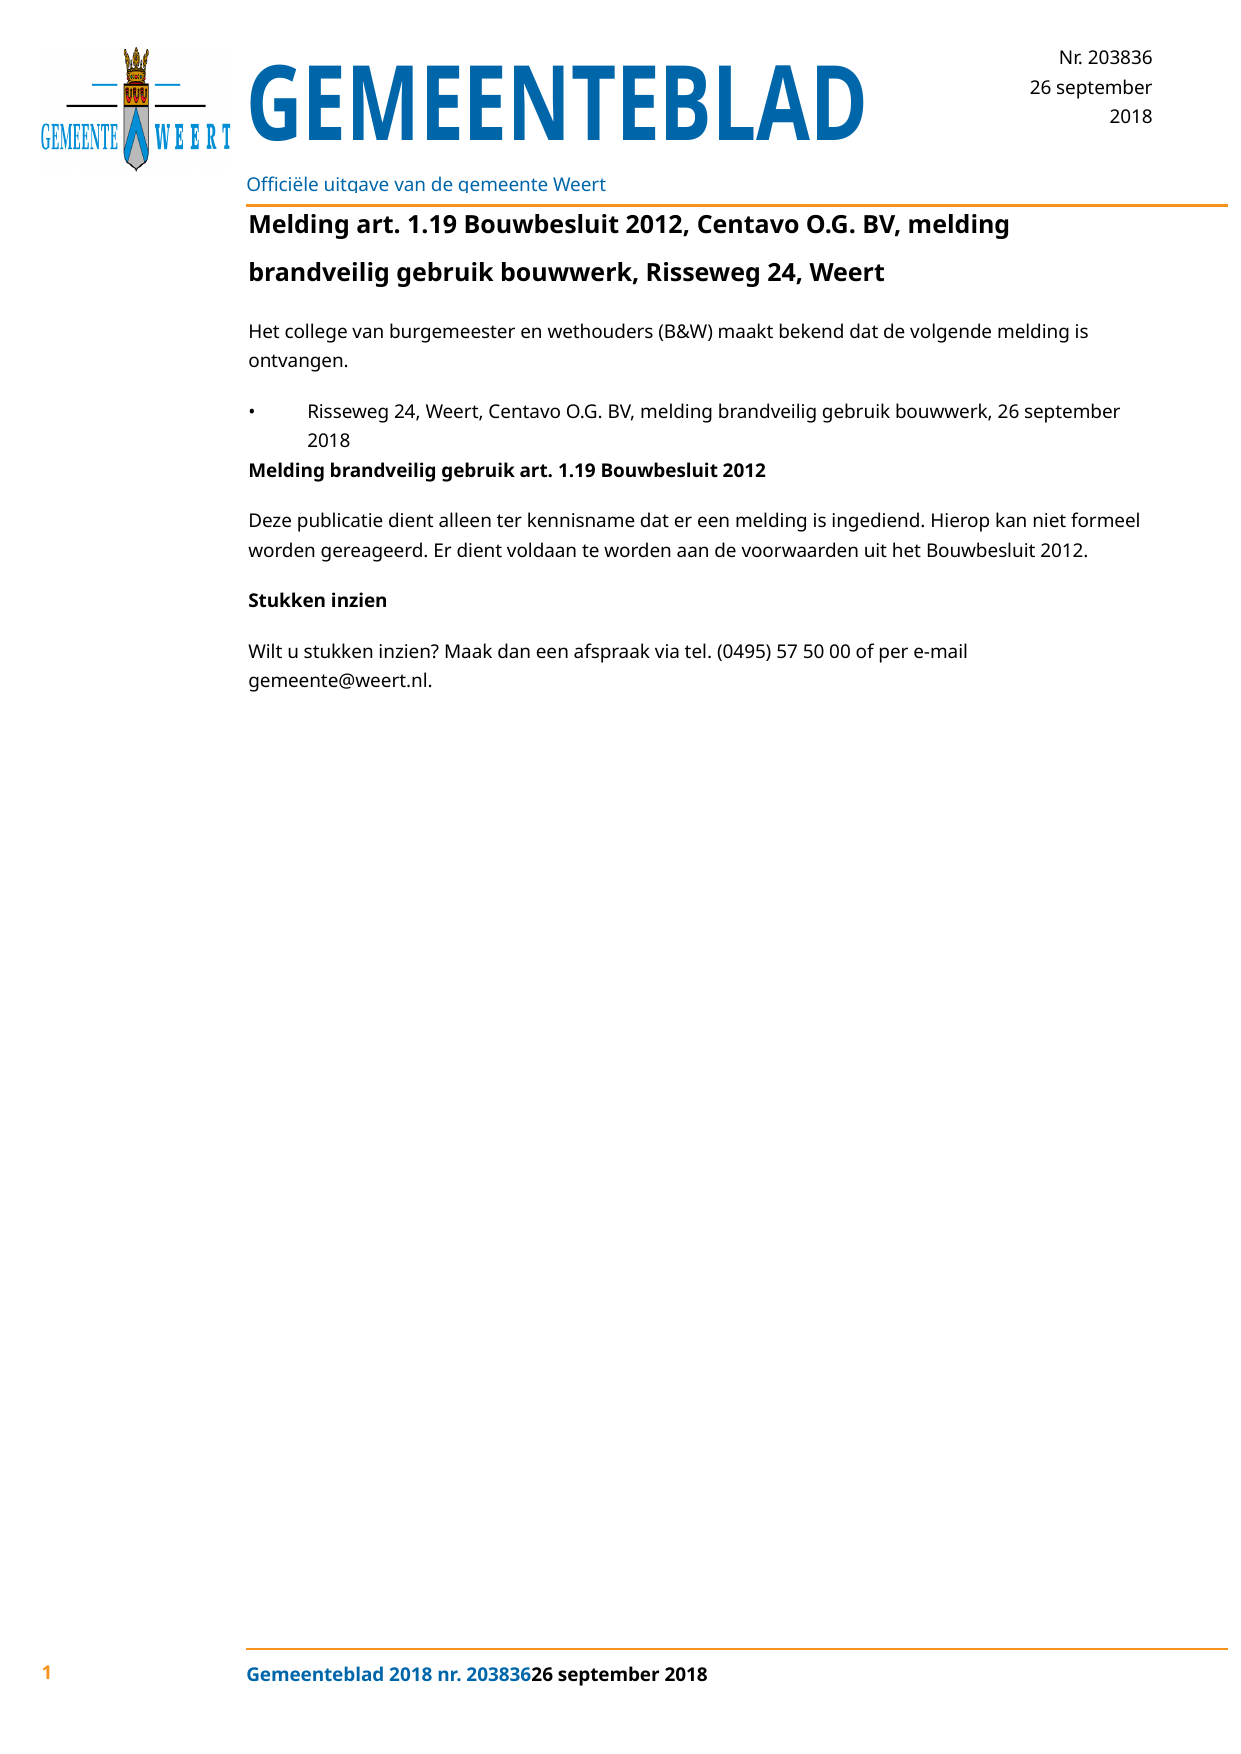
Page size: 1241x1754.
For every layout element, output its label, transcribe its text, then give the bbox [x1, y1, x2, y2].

text Stukken inzien [248, 587, 1152, 613]
text Melding art. 1.19 Bouwbesluit 2012, Centavo O.G. BV, melding brandveilig gebruik bouwwerk, Risseweg 24, Weert [248, 207, 1152, 288]
text Het college van burgemeester en wethouders (B&W) maakt bekend dat de volgende melding is ontvangen. [248, 318, 1152, 373]
list Risseweg 24, Weert, Centavo O.G. BV, melding brandveilig gebruik bouwwerk, 26 september 2018 [248, 398, 1152, 453]
text Melding brandveilig gebruik art. 1.19 Bouwbesluit 2012 [248, 457, 1152, 483]
text Deze publicatie dient alleen ter kennisname dat er een melding is ingediend. Hierop kan niet formeel worden gereageerd. Er dient voldaan te worden aan de voorwaarden uit het Bouwbesluit 2012. [248, 507, 1152, 563]
text Wilt u stukken inzien? Maak dan een afspraak via tel. (0495) 57 50 00 of per e-mail gemeente@weert.nl. [248, 638, 1152, 693]
picture [41, 47, 231, 172]
